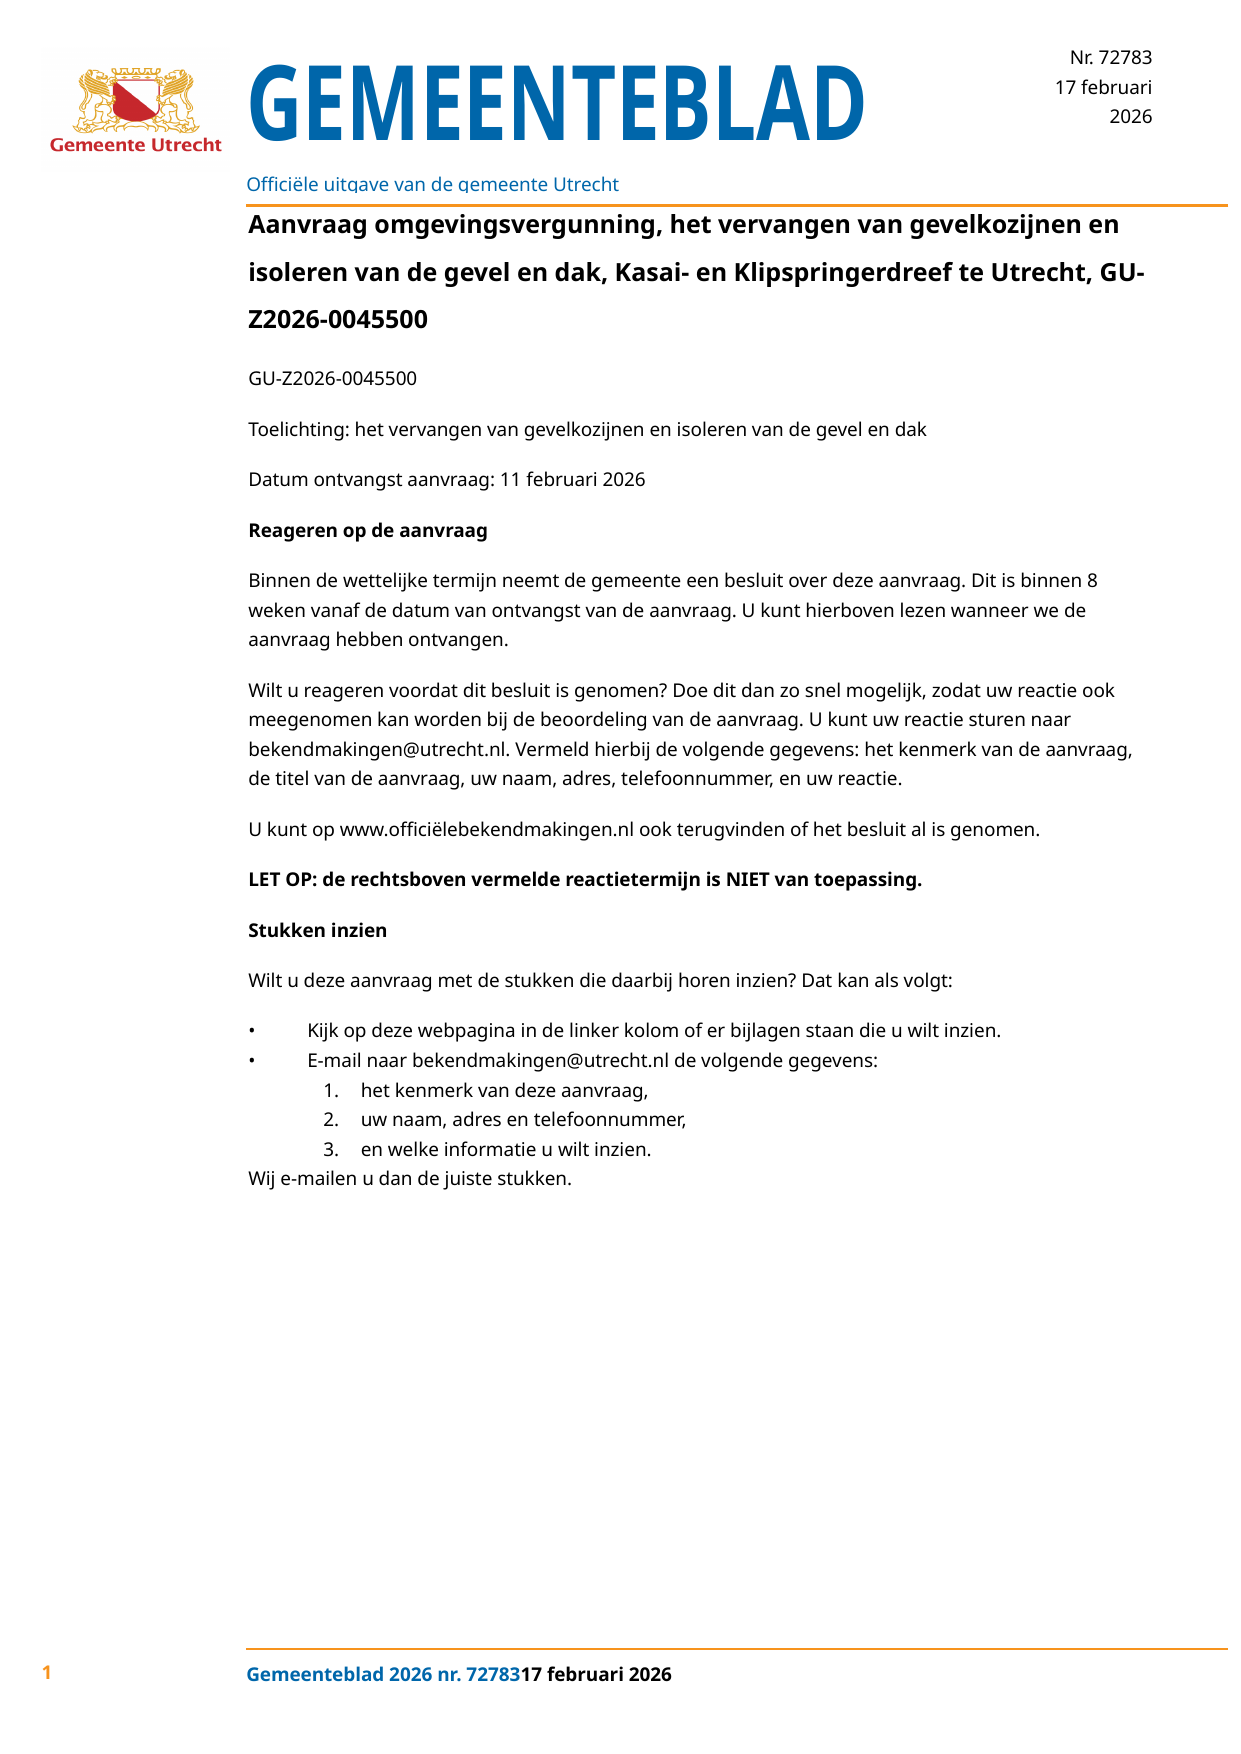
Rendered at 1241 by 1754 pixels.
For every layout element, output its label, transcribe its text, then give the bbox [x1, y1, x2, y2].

list uw naam, adres en telefoonnummer, [323, 1106, 1152, 1132]
text Reageren op de aanvraag [248, 517, 1152, 542]
text LET OP: de rechtsboven vermelde reactietermijn is NIET van toepassing. [248, 866, 1152, 892]
text Datum ontvangst aanvraag: 11 februari 2026 [248, 466, 1152, 492]
text U kunt op www.officiëlebekendmakingen.nl ook terugvinden of het besluit al is genomen. [248, 816, 1152, 842]
text GU-Z2026-0045500 [248, 366, 1152, 391]
list het kenmerk van deze aanvraag, [323, 1077, 1152, 1102]
list Kijk op deze webpagina in de linker kolom of er bijlagen staan die u wilt inzien. [248, 1018, 1152, 1043]
text Wilt u reageren voordat dit besluit is genomen? Doe dit dan zo snel mogelijk, zodat uw reactie ook meegenomen kan worden bij de beoordeling van de aanvraag. U kunt uw reactie sturen naar bekendmakingen@utrecht.nl. Vermeld hierbij de volgende gegevens: het kenmerk van de aanvraag, de titel van de aanvraag, uw naam, adres, telefoonnummer, en uw reactie. [248, 677, 1152, 791]
text Toelichting: het vervangen van gevelkozijnen en isoleren van de gevel en dak [248, 416, 1152, 442]
list E-mail naar bekendmakingen@utrecht.nl de volgende gegevens: [248, 1047, 1152, 1073]
text Stukken inzien [248, 917, 1152, 942]
text Wilt u deze aanvraag met de stukken die daarbij horen inzien? Dat kan als volgt: [248, 967, 1152, 993]
list en welke informatie u wilt inzien. [323, 1136, 1152, 1162]
text Binnen de wettelijke termijn neemt de gemeente een besluit over deze aanvraag. Dit is binnen 8 weken vanaf de datum van ontvangst van de aanvraag. U kunt hierboven lezen wanneer we de aanvraag hebben ontvangen. [248, 567, 1152, 652]
text Wij e-mailen u dan de juiste stukken. [248, 1166, 1152, 1191]
picture [41, 47, 231, 172]
text Aanvraag omgevingsvergunning, het vervangen van gevelkozijnen en isoleren van de gevel en dak, Kasai- en Klipspringerdreef te Utrecht, GU-Z2026-0045500 [248, 207, 1152, 336]
